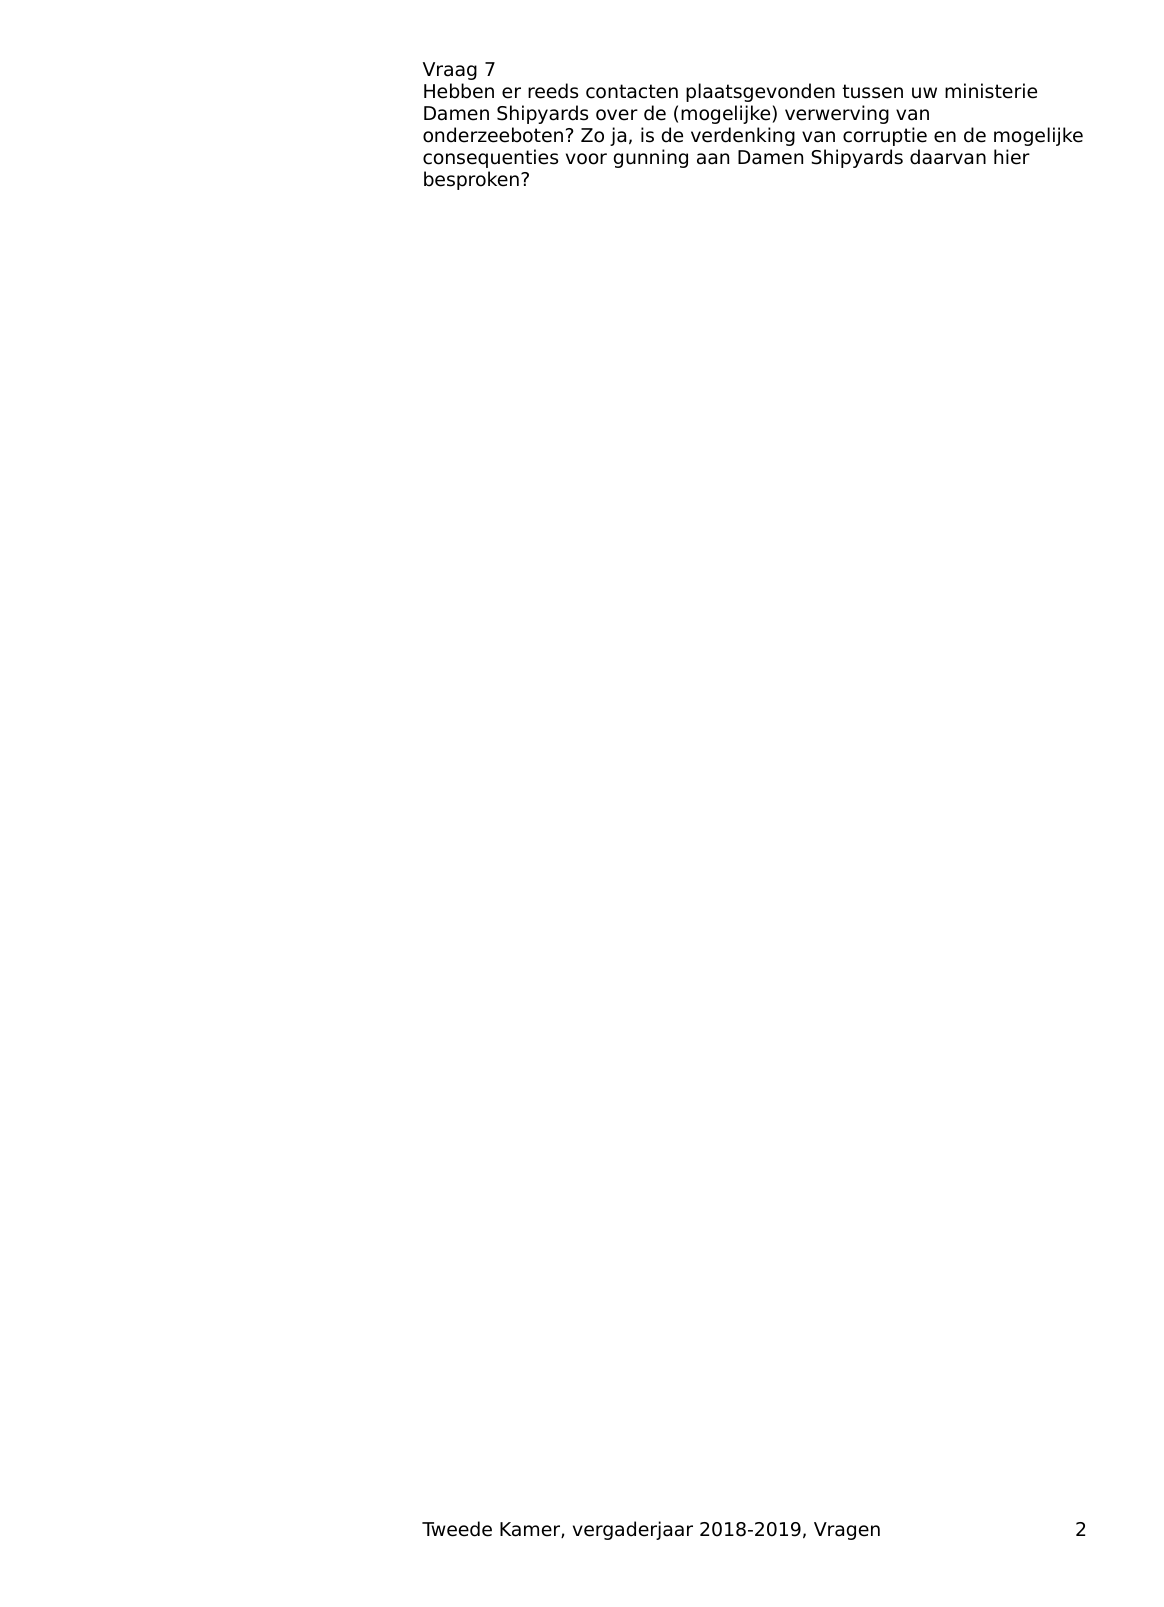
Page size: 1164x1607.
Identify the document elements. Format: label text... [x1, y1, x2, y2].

text Hebben er reeds contacten plaatsgevonden tussen uw ministerie Damen Shipyards over de (mogelijke) verwerving van onderzeeboten? Zo ja, is de verdenking van corruptie en de mogelijke consequenties voor gunning aan Damen Shipyards daarvan hier besproken? [422, 81, 1087, 191]
text Vraag 7 [422, 59, 1087, 81]
